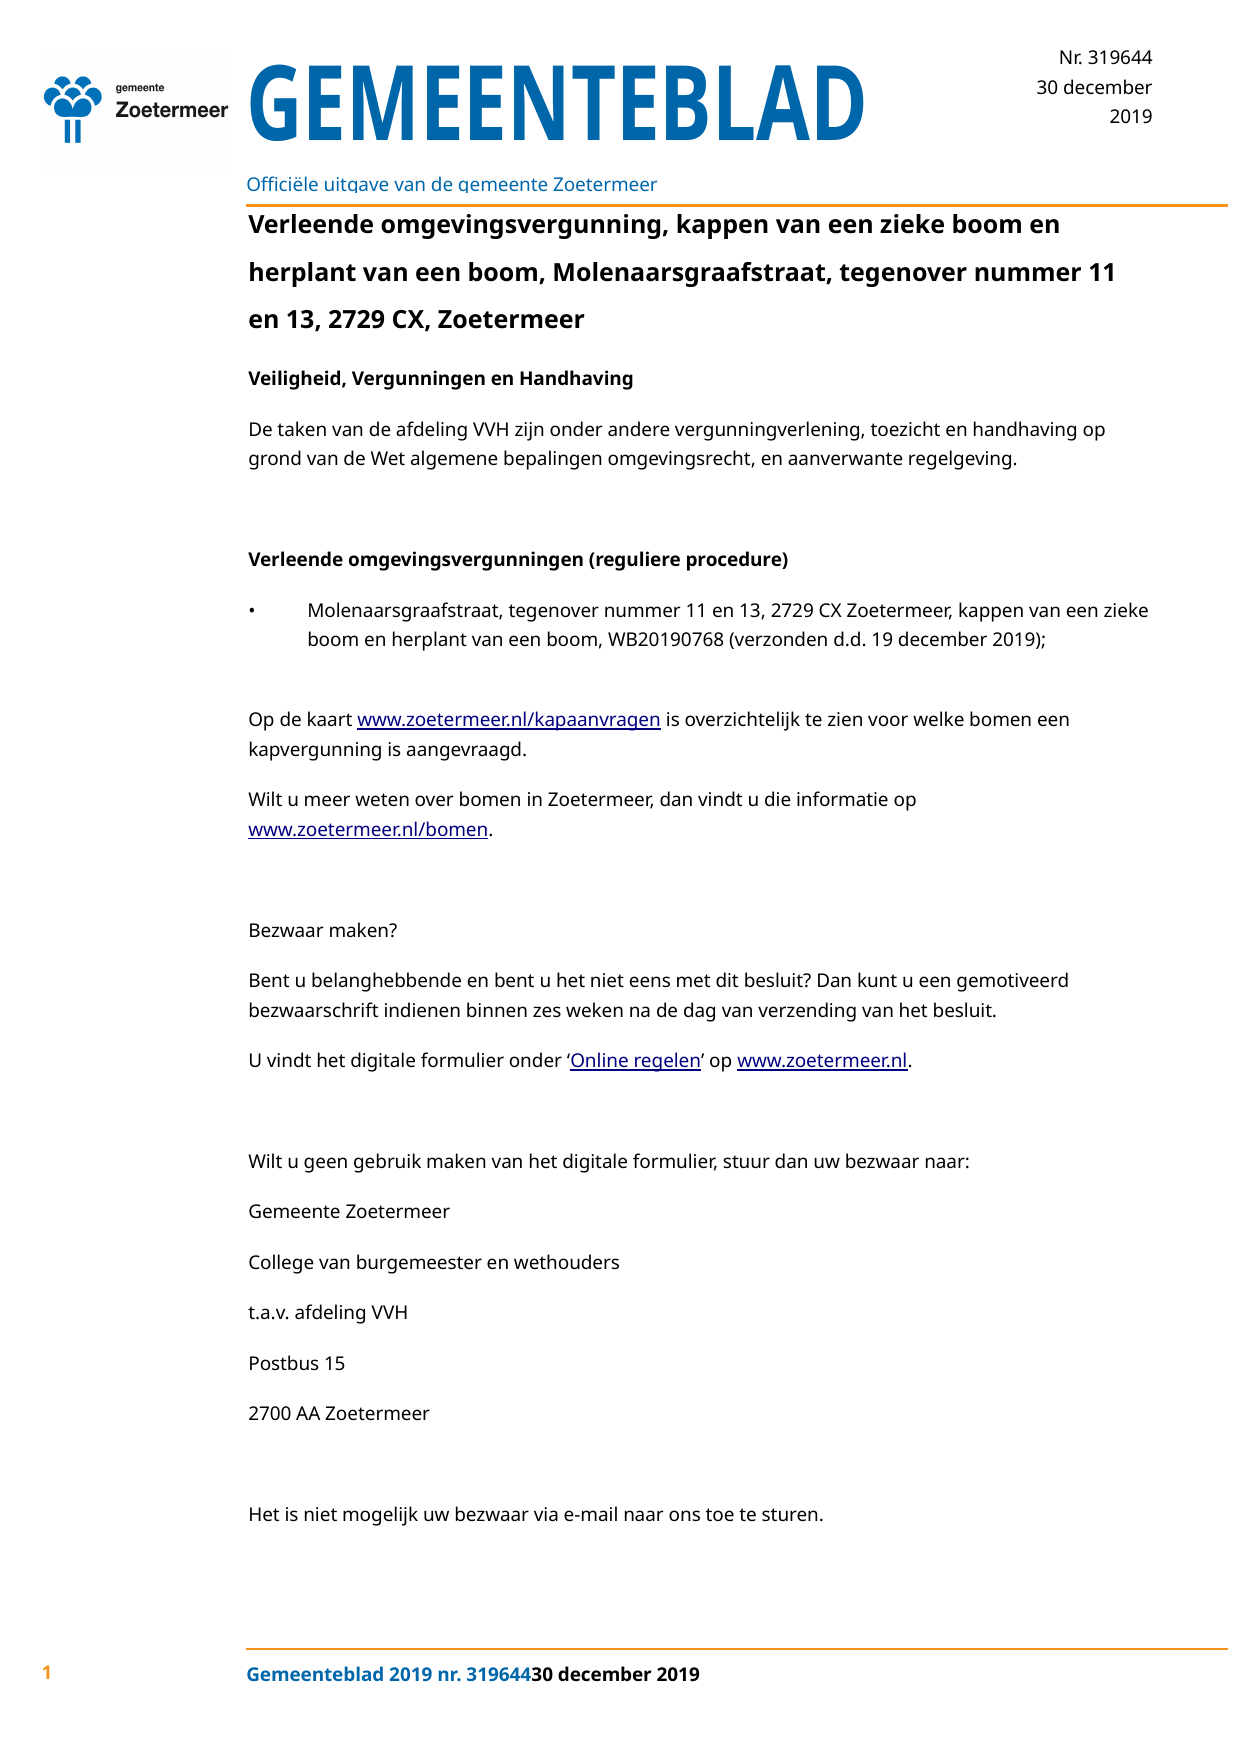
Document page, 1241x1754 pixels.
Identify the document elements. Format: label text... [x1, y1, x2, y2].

text Veiligheid, Vergunningen en Handhaving [248, 366, 1152, 391]
text Wilt u meer weten over bomen in Zoetermeer, dan vindt u die informatie op www.zoetermeer.nl/bomen. [248, 786, 1152, 842]
text Wilt u geen gebruik maken van het digitale formulier, stuur dan uw bezwaar naar: [248, 1148, 1152, 1174]
text Op de kaart www.zoetermeer.nl/kapaanvragen is overzichtelijk te zien voor welke bomen een kapvergunning is aangevraagd. [248, 706, 1152, 762]
picture [41, 47, 231, 172]
list Molenaarsgraafstraat, tegenover nummer 11 en 13, 2729 CX Zoetermeer, kappen van een zieke boom en herplant van een boom, WB20190768 (verzonden d.d. 19 december 2019); [248, 597, 1152, 652]
text Bent u belanghebbende en bent u het niet eens met dit besluit? Dan kunt u een gemotiveerd bezwaarschrift indienen binnen zes weken na de dag van verzending van het besluit. [248, 967, 1152, 1022]
text U vindt het digitale formulier onder ‘Online regelen’ op www.zoetermeer.nl. [248, 1047, 1152, 1073]
text College van burgemeester en wethouders [248, 1249, 1152, 1274]
text Postbus 15 [248, 1350, 1152, 1375]
text Gemeente Zoetermeer [248, 1198, 1152, 1224]
text Het is niet mogelijk uw bezwaar via e-mail naar ons toe te sturen. [248, 1501, 1152, 1527]
text Verleende omgevingsvergunningen (reguliere procedure) [248, 546, 1152, 572]
text 2700 AA Zoetermeer [248, 1400, 1152, 1426]
text t.a.v. afdeling VVH [248, 1299, 1152, 1325]
text Bezwaar maken? [248, 917, 1152, 942]
text Verleende omgevingsvergunning, kappen van een zieke boom en herplant van een boom, Molenaarsgraafstraat, tegenover nummer 11 en 13, 2729 CX, Zoetermeer [248, 207, 1152, 336]
text De taken van de afdeling VVH zijn onder andere vergunningverlening, toezicht en handhaving op grond van de Wet algemene bepalingen omgevingsrecht, en aanverwante regelgeving. [248, 416, 1152, 471]
